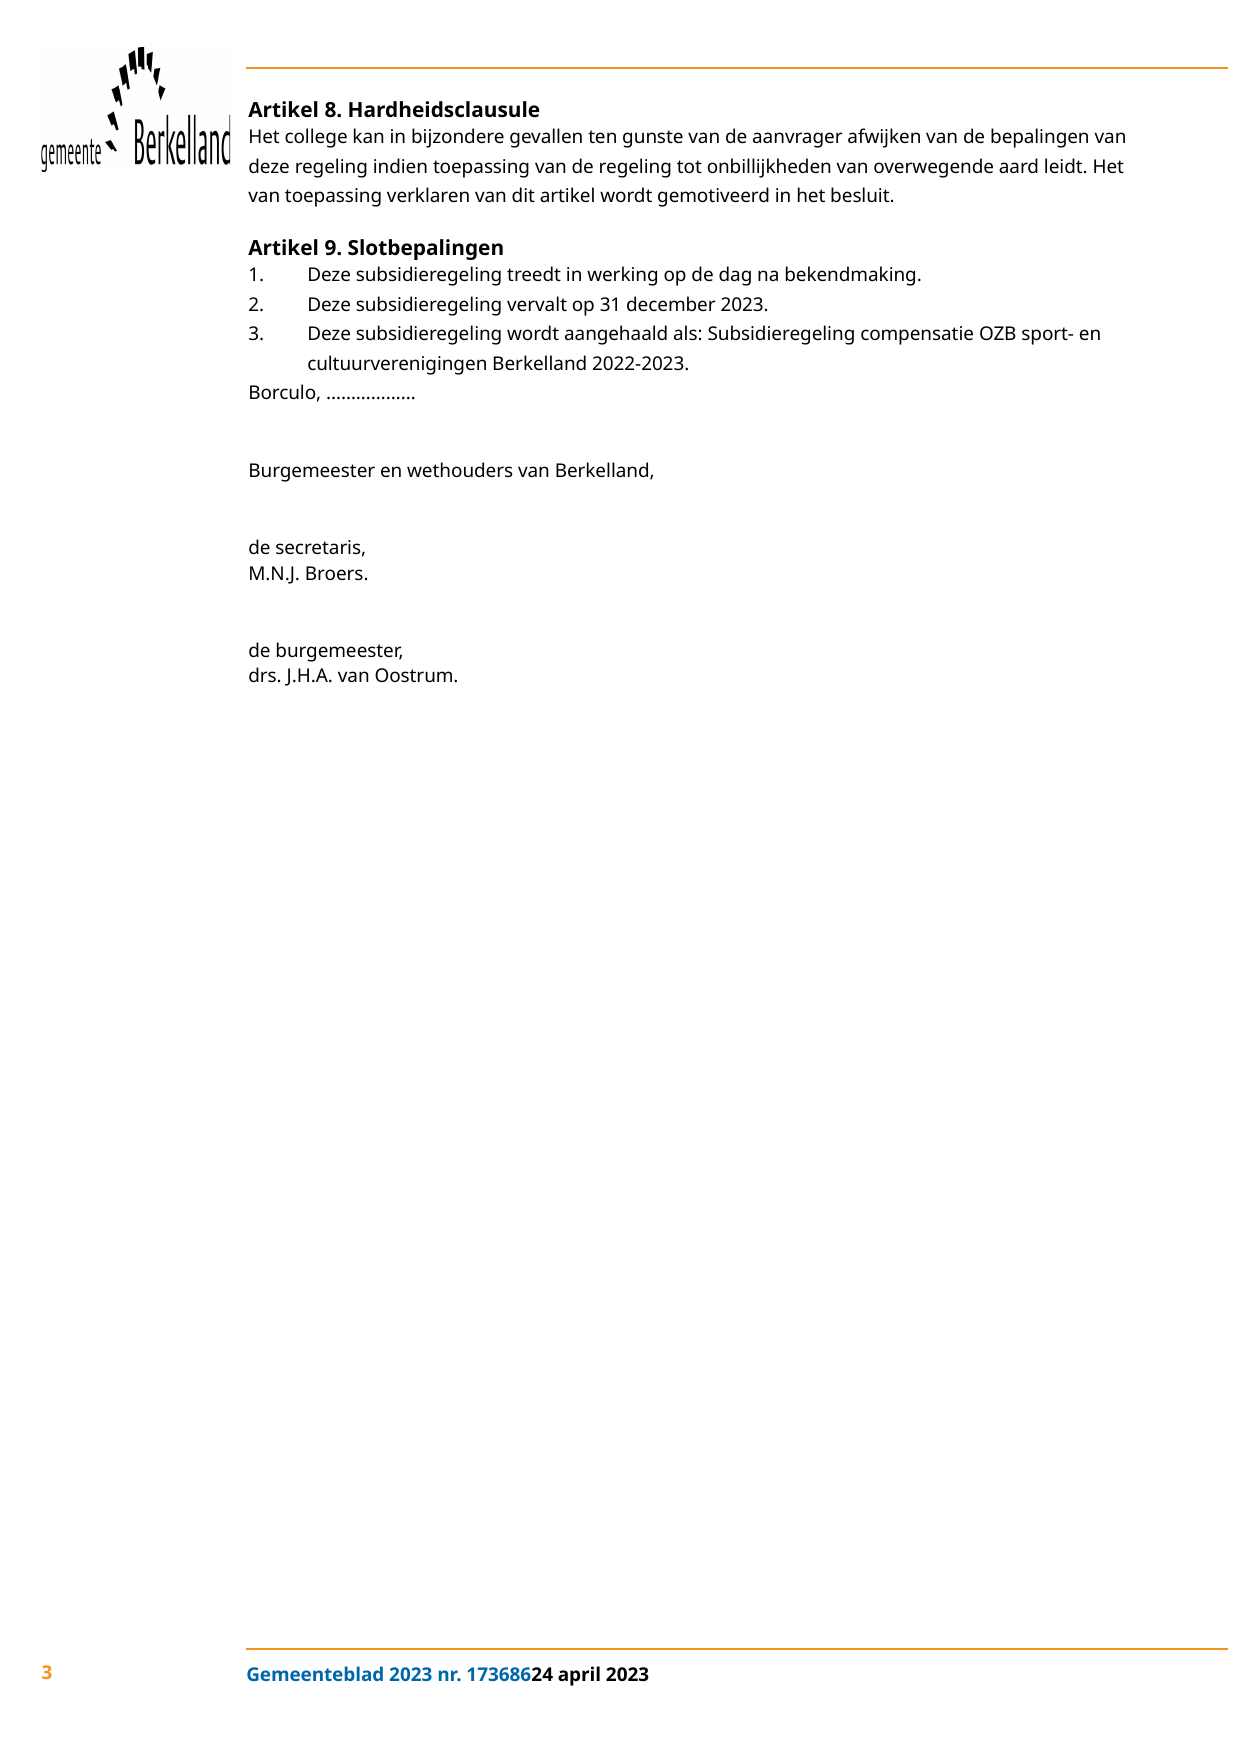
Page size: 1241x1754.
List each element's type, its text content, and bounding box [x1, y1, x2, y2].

text Artikel 9. Slotbepalingen [248, 233, 1152, 261]
text de secretaris, [248, 534, 1152, 560]
list Deze subsidieregeling vervalt op 31 december 2023. [248, 291, 1152, 317]
text de burgemeester, [248, 637, 1152, 663]
picture [41, 47, 231, 172]
text drs. J.H.A. van Oostrum. [248, 663, 1152, 688]
text M.N.J. Broers. [248, 560, 1152, 585]
list Deze subsidieregeling wordt aangehaald als: Subsidieregeling compensatie OZB sport- en cultuurverenigingen Berkelland 2022-2023. [248, 320, 1152, 376]
text Borculo, ……………… [248, 379, 1152, 405]
text Burgemeester en wethouders van Berkelland, [248, 457, 1152, 482]
text Artikel 8. Hardheidsclausule [248, 95, 1152, 123]
list Deze subsidieregeling treedt in werking op de dag na bekendmaking. [248, 261, 1152, 287]
text Het college kan in bijzondere gevallen ten gunste van de aanvrager afwijken van de bepalingen van deze regeling indien toepassing van de regeling tot onbillijkheden van overwegende aard leidt. Het van toepassing verklaren van dit artikel wordt gemotiveerd in het besluit. [248, 123, 1152, 208]
